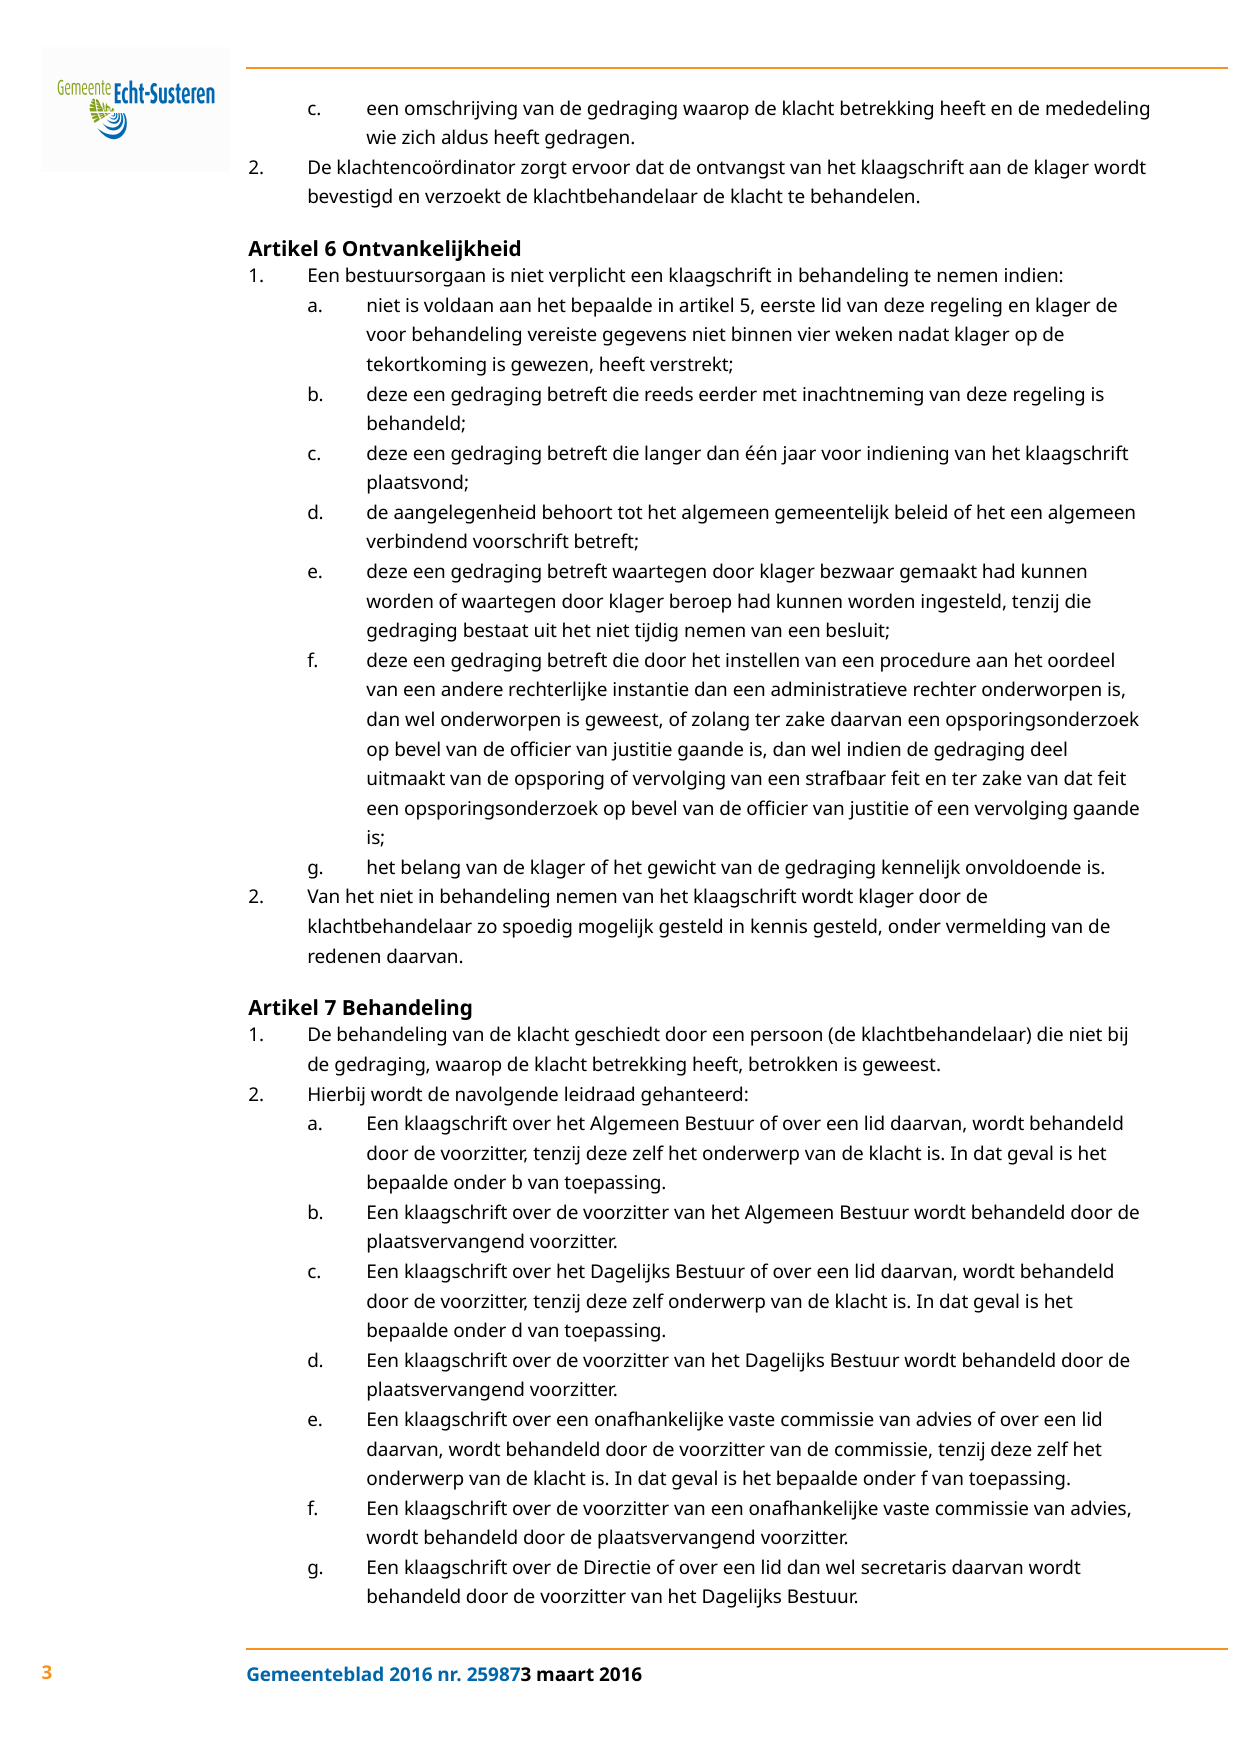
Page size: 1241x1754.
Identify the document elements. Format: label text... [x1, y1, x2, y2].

list Een klaagschrift over het Dagelijks Bestuur of over een lid daarvan, wordt behandeld door de voorzitter, tenzij deze zelf onderwerp van de klacht is. In dat geval is het bepaalde onder d van toepassing. [307, 1258, 1152, 1343]
list Een klaagschrift over een onafhankelijke vaste commissie van advies of over een lid daarvan, wordt behandeld door de voorzitter van de commissie, tenzij deze zelf het onderwerp van de klacht is. In dat geval is het bepaalde onder f van toepassing. [307, 1406, 1152, 1491]
text Artikel 7 Behandeling [248, 993, 1152, 1022]
list Een klaagschrift over de Directie of over een lid dan wel secretaris daarvan wordt behandeld door de voorzitter van het Dagelijks Bestuur. [307, 1554, 1152, 1609]
list niet is voldaan aan het bepaalde in artikel 5, eerste lid van deze regeling en klager de voor behandeling vereiste gegevens niet binnen vier weken nadat klager op de tekortkoming is gewezen, heeft verstrekt; [307, 292, 1152, 377]
list Van het niet in behandeling nemen van het klaagschrift wordt klager door de klachtbehandelaar zo spoedig mogelijk gesteld in kennis gesteld, onder vermelding van de redenen daarvan. [248, 884, 1152, 968]
list het belang van de klager of het gewicht van de gedraging kennelijk onvoldoende is. [307, 854, 1152, 880]
list De klachtencoördinator zorgt ervoor dat de ontvangst van het klaagschrift aan de klager wordt bevestigd en verzoekt de klachtbehandelaar de klacht te behandelen. [248, 154, 1152, 209]
list De behandeling van de klacht geschiedt door een persoon (de klachtbehandelaar) die niet bij de gedraging, waarop de klacht betrekking heeft, betrokken is geweest. [248, 1022, 1152, 1077]
list Een bestuursorgaan is niet verplicht een klaagschrift in behandeling te nemen indien: [248, 262, 1152, 288]
list Een klaagschrift over de voorzitter van een onafhankelijke vaste commissie van advies, wordt behandeld door de plaatsvervangend voorzitter. [307, 1495, 1152, 1550]
list de aangelegenheid behoort tot het algemeen gemeentelijk beleid of het een algemeen verbindend voorschrift betreft; [307, 499, 1152, 554]
list Een klaagschrift over de voorzitter van het Algemeen Bestuur wordt behandeld door de plaatsvervangend voorzitter. [307, 1199, 1152, 1254]
list deze een gedraging betreft die reeds eerder met inachtneming van deze regeling is behandeld; [307, 381, 1152, 436]
list Een klaagschrift over de voorzitter van het Dagelijks Bestuur wordt behandeld door de plaatsvervangend voorzitter. [307, 1347, 1152, 1402]
list Een klaagschrift over het Algemeen Bestuur of over een lid daarvan, wordt behandeld door de voorzitter, tenzij deze zelf het onderwerp van de klacht is. In dat geval is het bepaalde onder b van toepassing. [307, 1110, 1152, 1195]
text Artikel 6 Ontvankelijkheid [248, 234, 1152, 262]
list een omschrijving van de gedraging waarop de klacht betrekking heeft en de mededeling wie zich aldus heeft gedragen. [307, 95, 1152, 150]
picture [41, 47, 231, 172]
list deze een gedraging betreft die langer dan één jaar voor indiening van het klaagschrift plaatsvond; [307, 440, 1152, 495]
list deze een gedraging betreft waartegen door klager bezwaar gemaakt had kunnen worden of waartegen door klager beroep had kunnen worden ingesteld, tenzij die gedraging bestaat uit het niet tijdig nemen van een besluit; [307, 558, 1152, 643]
list deze een gedraging betreft die door het instellen van een procedure aan het oordeel van een andere rechterlijke instantie dan een administratieve rechter onderworpen is, dan wel onderworpen is geweest, of zolang ter zake daarvan een opsporingsonderzoek op bevel van de officier van justitie gaande is, dan wel indien de gedraging deel uitmaakt van de opsporing of vervolging van een strafbaar feit en ter zake van dat feit een opsporingsonderzoek op bevel van de officier van justitie of een vervolging gaande is; [307, 647, 1152, 850]
list Hierbij wordt de navolgende leidraad gehanteerd: [248, 1081, 1152, 1107]
